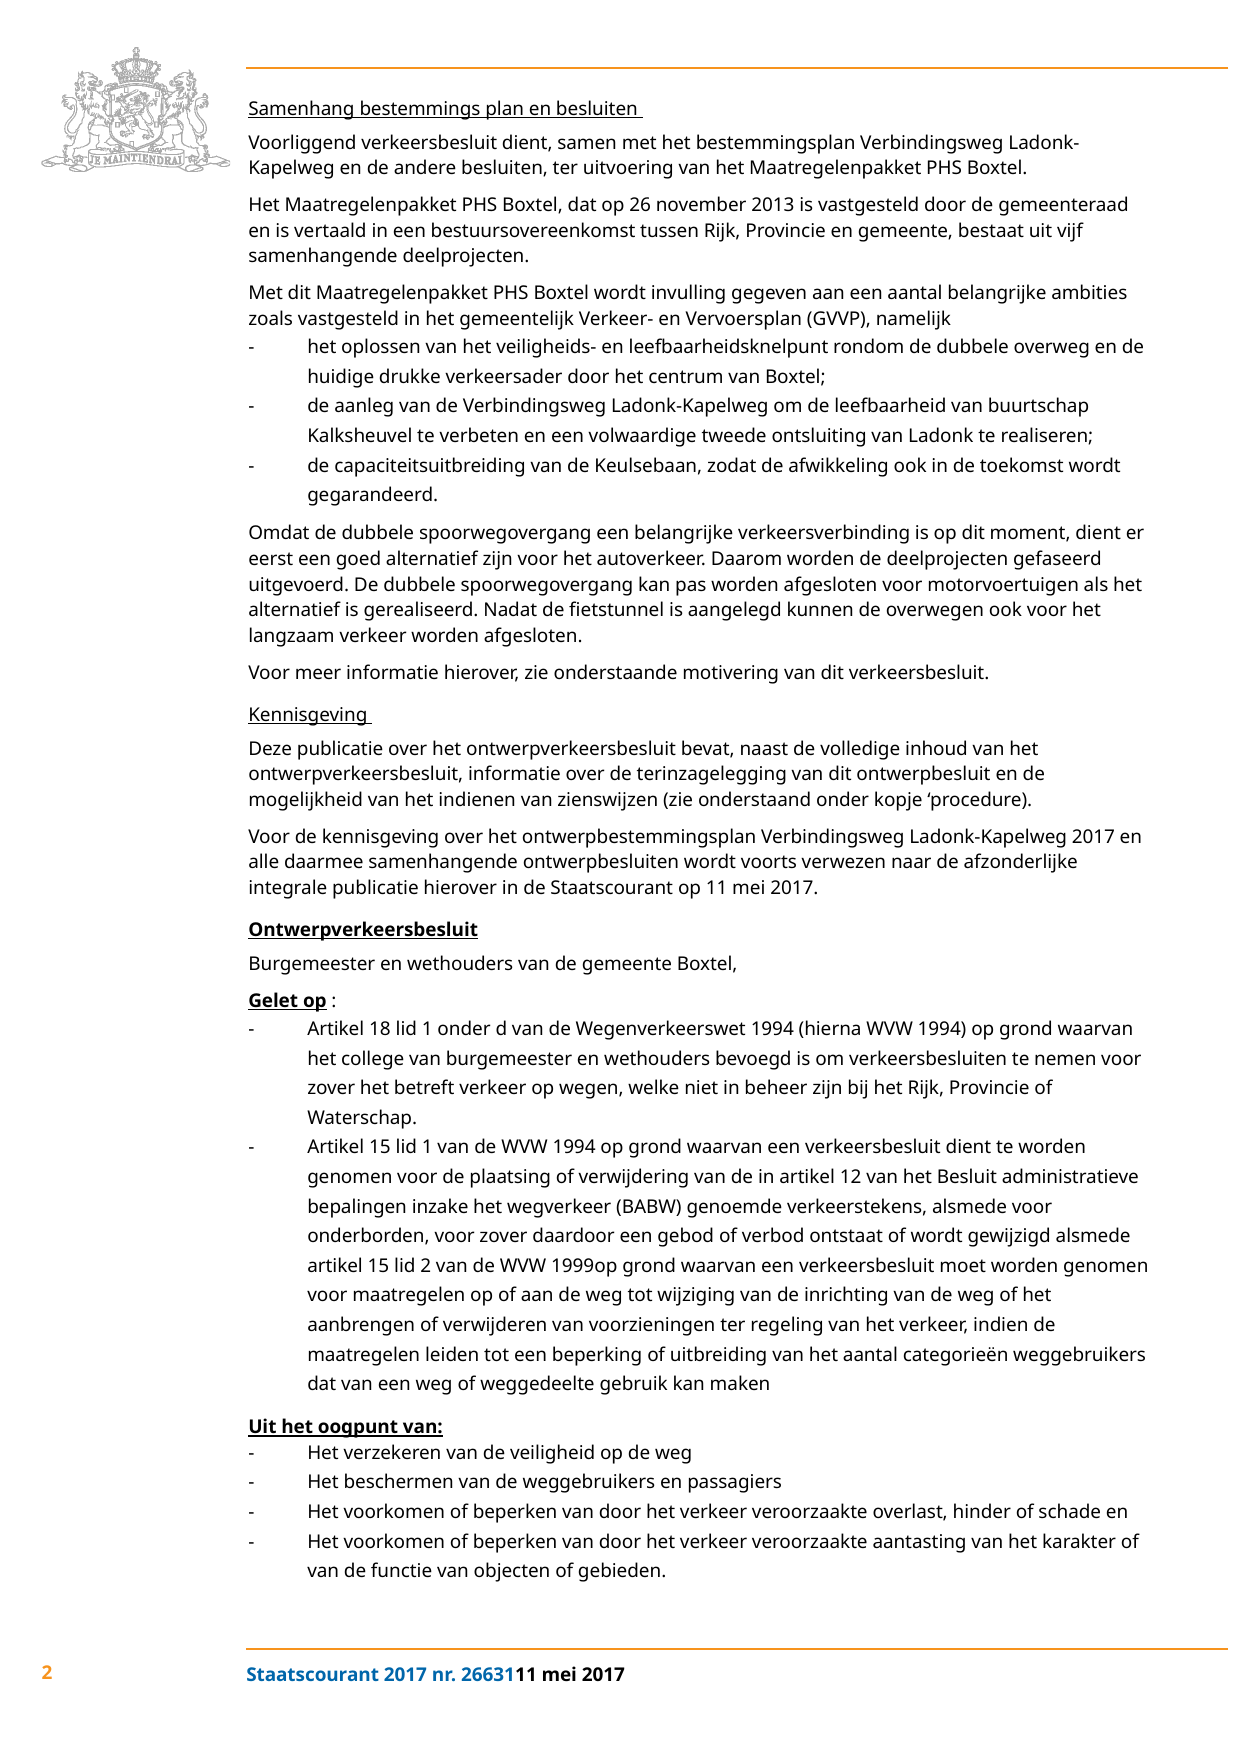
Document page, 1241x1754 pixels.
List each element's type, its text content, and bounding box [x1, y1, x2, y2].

text Ontwerpverkeersbesluit [248, 916, 1152, 942]
list de aanleg van de Verbindingsweg Ladonk-Kapelweg om de leefbaarheid van buurtschap Kalksheuvel te verbeten en een volwaardige tweede ontsluiting van Ladonk te realiseren; [248, 393, 1152, 448]
text Met dit Maatregelenpakket PHS Boxtel wordt invulling gegeven aan een aantal belangrijke ambities zoals vastgesteld in het gemeentelijk Verkeer- en Vervoersplan (GVVP), namelijk [248, 279, 1152, 331]
text Voor meer informatie hierover, zie onderstaande motivering van dit verkeersbesluit. [248, 659, 1152, 684]
text Deze publicatie over het ontwerpverkeersbesluit bevat, naast de volledige inhoud van het ontwerpverkeersbesluit, informatie over de terinzagelegging van dit ontwerpbesluit en de mogelijkheid van het indienen van zienswijzen (zie onderstaand onder kopje ‘procedure). [248, 735, 1152, 812]
list Het voorkomen of beperken van door het verkeer veroorzaakte overlast, hinder of schade en [248, 1498, 1152, 1524]
text Uit het oogpunt van: [248, 1413, 1152, 1439]
picture [41, 47, 231, 172]
text Burgemeester en wethouders van de gemeente Boxtel, [248, 950, 1152, 976]
text Samenhang bestemmings plan en besluiten [248, 95, 1152, 121]
list de capaciteitsuitbreiding van de Keulsebaan, zodat de afwikkeling ook in de toekomst wordt gegarandeerd. [248, 452, 1152, 507]
list Het beschermen van de weggebruikers en passagiers [248, 1469, 1152, 1494]
text Het Maatregelenpakket PHS Boxtel, dat op 26 november 2013 is vastgesteld door de gemeenteraad en is vertaald in een bestuursovereenkomst tussen Rijk, Provincie en gemeente, bestaat uit vijf samenhangende deelprojecten. [248, 191, 1152, 268]
list Het verzekeren van de veiligheid op de weg [248, 1439, 1152, 1465]
list Artikel 18 lid 1 onder d van de Wegenverkeerswet 1994 (hierna WVW 1994) op grond waarvan het college van burgemeester en wethouders bevoegd is om verkeersbesluiten te nemen voor zover het betreft verkeer op wegen, welke niet in beheer zijn bij het Rijk, Provincie of Waterschap. [248, 1015, 1152, 1130]
text Omdat de dubbele spoorwegovergang een belangrijke verkeersverbinding is op dit moment, dient er eerst een goed alternatief zijn voor het autoverkeer. Daarom worden de deelprojecten gefaseerd uitgevoerd. De dubbele spoorwegovergang kan pas worden afgesloten voor motorvoertuigen als het alternatief is gerealiseerd. Nadat de fietstunnel is aangelegd kunnen de overwegen ook voor het langzaam verkeer worden afgesloten. [248, 519, 1152, 648]
list het oplossen van het veiligheids- en leefbaarheidsknelpunt rondom de dubbele overweg en de huidige drukke verkeersader door het centrum van Boxtel; [248, 333, 1152, 389]
text Kennisgeving [248, 701, 1152, 726]
text Voorliggend verkeersbesluit dient, samen met het bestemmingsplan Verbindingsweg Ladonk-Kapelweg en de andere besluiten, ter uitvoering van het Maatregelenpakket PHS Boxtel. [248, 129, 1152, 180]
list Het voorkomen of beperken van door het verkeer veroorzaakte aantasting van het karakter of van de functie van objecten of gebieden. [248, 1528, 1152, 1583]
list Artikel 15 lid 1 van de WVW 1994 op grond waarvan een verkeersbesluit dient te worden genomen voor de plaatsing of verwijdering van de in artikel 12 van het Besluit administratieve bepalingen inzake het wegverkeer (BABW) genoemde verkeerstekens, alsmede voor onderborden, voor zover daardoor een gebod of verbod ontstaat of wordt gewijzigd alsmede artikel 15 lid 2 van de WVW 1999op grond waarvan een verkeersbesluit moet worden genomen voor maatregelen op of aan de weg tot wijziging van de inrichting van de weg of het aanbrengen of verwijderen van voorzieningen ter regeling van het verkeer, indien de maatregelen leiden tot een beperking of uitbreiding van het aantal categorieën weggebruikers dat van een weg of weggedeelte gebruik kan maken [248, 1134, 1152, 1396]
text Gelet op : [248, 987, 1152, 1013]
text Voor de kennisgeving over het ontwerpbestemmingsplan Verbindingsweg Ladonk-Kapelweg 2017 en alle daarmee samenhangende ontwerpbesluiten wordt voorts verwezen naar de afzonderlijke integrale publicatie hierover in de Staatscourant op 11 mei 2017. [248, 823, 1152, 900]
